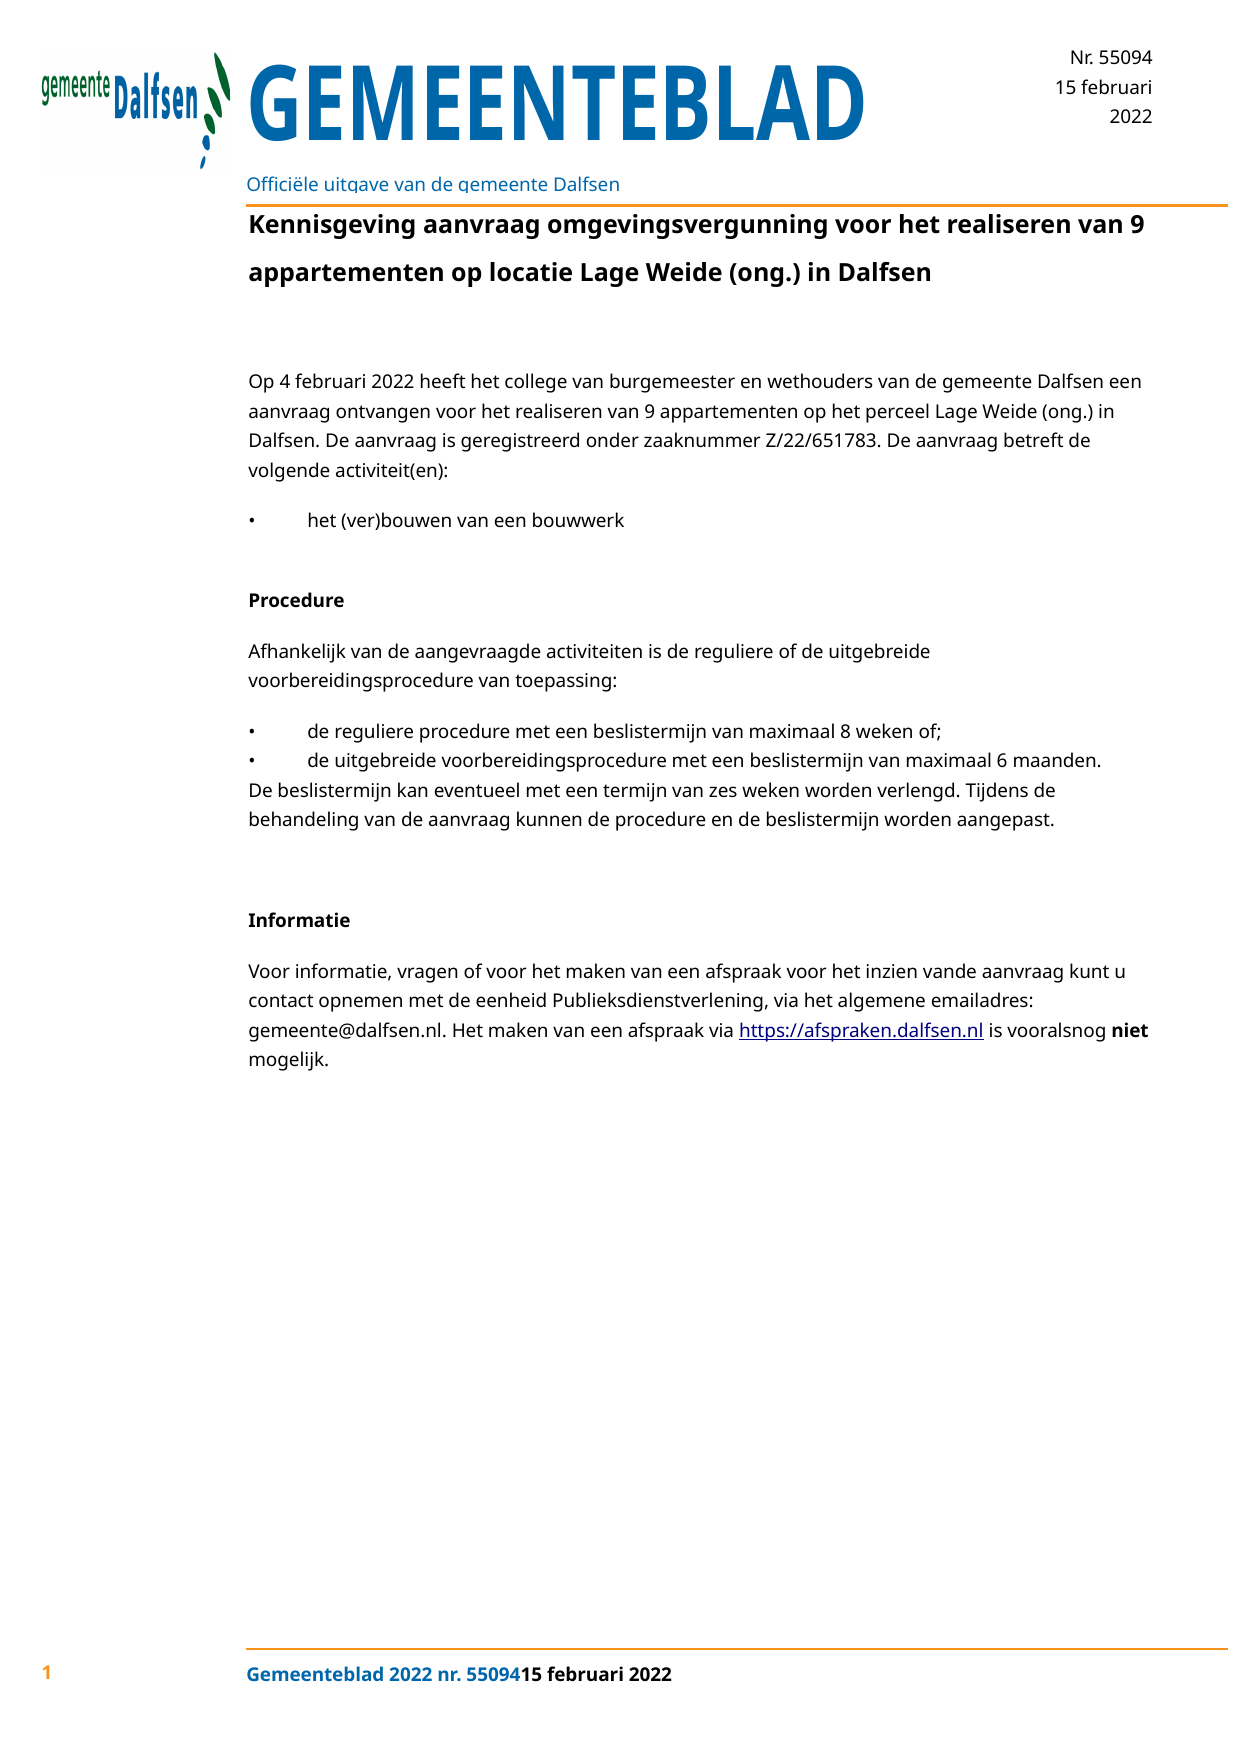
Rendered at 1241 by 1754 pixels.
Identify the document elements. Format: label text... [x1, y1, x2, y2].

text Procedure [248, 587, 1152, 613]
text Voor informatie, vragen of voor het maken van een afspraak voor het inzien vande aanvraag kunt u contact opnemen met de eenheid Publieksdienstverlening, via het algemene emailadres: gemeente@dalfsen.nl. Het maken van een afspraak via https://afspraken.dalfsen.nl is vooralsnog niet mogelijk. [248, 958, 1152, 1072]
text Op 4 februari 2022 heeft het college van burgemeester en wethouders van de gemeente Dalfsen een aanvraag ontvangen voor het realiseren van 9 appartementen op het perceel Lage Weide (ong.) in Dalfsen. De aanvraag is geregistreerd onder zaaknummer Z/22/651783. De aanvraag betreft de volgende activiteit(en): [248, 368, 1152, 483]
text De beslistermijn kan eventueel met een termijn van zes weken worden verlengd. Tijdens de behandeling van de aanvraag kunnen de procedure en de beslistermijn worden aangepast. [248, 777, 1152, 832]
text Kennisgeving aanvraag omgevingsvergunning voor het realiseren van 9 appartementen op locatie Lage Weide (ong.) in Dalfsen [248, 207, 1152, 288]
text Informatie [248, 907, 1152, 933]
text Afhankelijk van de aangevraagde activiteiten is de reguliere of de uitgebreide voorbereidingsprocedure van toepassing: [248, 638, 1152, 693]
list de reguliere procedure met een beslistermijn van maximaal 8 weken of; [248, 718, 1152, 744]
picture [41, 47, 231, 172]
list het (ver)bouwen van een bouwwerk [248, 507, 1152, 533]
list de uitgebreide voorbereidingsprocedure met een beslistermijn van maximaal 6 maanden. [248, 747, 1152, 773]
